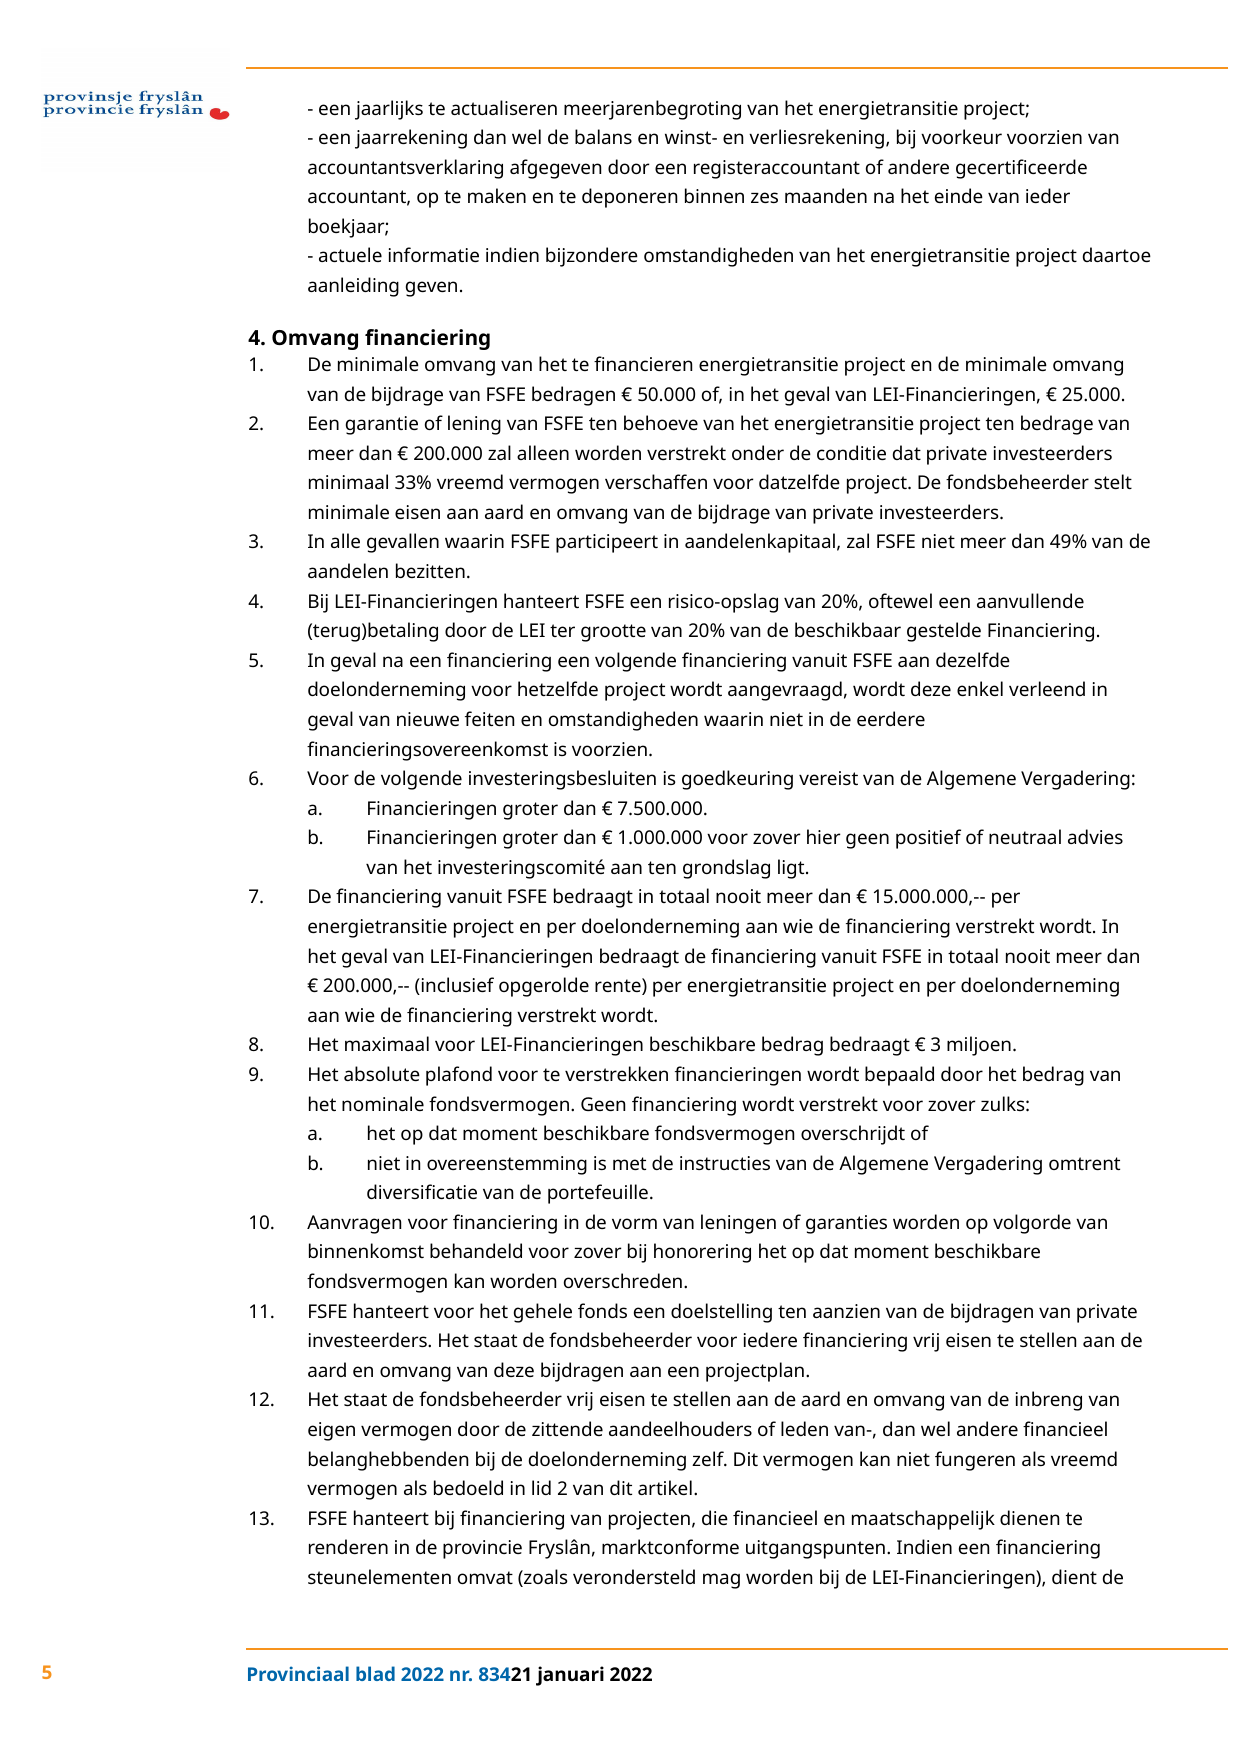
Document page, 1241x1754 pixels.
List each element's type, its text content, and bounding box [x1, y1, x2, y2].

list Financieringen groter dan € 1.000.000 voor zover hier geen positief of neutraal advies van het investeringscomité aan ten grondslag ligt. [307, 824, 1152, 880]
list Het staat de fondsbeheerder vrij eisen te stellen aan de aard en omvang van de inbreng van eigen vermogen door de zittende aandeelhouders of leden van-, dan wel andere financieel belanghebbenden bij de doelonderneming zelf. Dit vermogen kan niet fungeren als vreemd vermogen als bedoeld in lid 2 van dit artikel. [248, 1387, 1152, 1501]
text 4. Omvang financiering [248, 323, 1152, 351]
list Voor de volgende investeringsbesluiten is goedkeuring vereist van de Algemene Vergadering: [248, 765, 1152, 791]
list Bij LEI-Financieringen hanteert FSFE een risico-opslag van 20%, oftewel een aanvullende (terug)betaling door de LEI ter grootte van 20% van de beschikbaar gestelde Financiering. [248, 588, 1152, 643]
list Financieringen groter dan € 7.500.000. [307, 795, 1152, 821]
list In geval na een financiering een volgende financiering vanuit FSFE aan dezelfde doelonderneming voor hetzelfde project wordt aangevraagd, wordt deze enkel verleend in geval van nieuwe feiten en omstandigheden waarin niet in de eerdere financieringsovereenkomst is voorzien. [248, 647, 1152, 761]
list - actuele informatie indien bijzondere omstandigheden van het energietransitie project daartoe aanleiding geven. [248, 243, 1152, 298]
list - een jaarrekening dan wel de balans en winst- en verliesrekening, bij voorkeur voorzien van accountantsverklaring afgegeven door een registeraccountant of andere gecertificeerde accountant, op te maken en te deponeren binnen zes maanden na het einde van ieder boekjaar; [248, 124, 1152, 239]
list Aanvragen voor financiering in de vorm van leningen of garanties worden op volgorde van binnenkomst behandeld voor zover bij honorering het op dat moment beschikbare fondsvermogen kan worden overschreden. [248, 1209, 1152, 1294]
list FSFE hanteert voor het gehele fonds een doelstelling ten aanzien van de bijdragen van private investeerders. Het staat de fondsbeheerder voor iedere financiering vrij eisen te stellen aan de aard en omvang van deze bijdragen aan een projectplan. [248, 1298, 1152, 1383]
picture [41, 47, 231, 172]
list Het maximaal voor LEI-Financieringen beschikbare bedrag bedraagt € 3 miljoen. [248, 1032, 1152, 1057]
list In alle gevallen waarin FSFE participeert in aandelenkapitaal, zal FSFE niet meer dan 49% van de aandelen bezitten. [248, 529, 1152, 584]
list De financiering vanuit FSFE bedraagt in totaal nooit meer dan € 15.000.000,-- per energietransitie project en per doelonderneming aan wie de financiering verstrekt wordt. In het geval van LEI-Financieringen bedraagt de financiering vanuit FSFE in totaal nooit meer dan € 200.000,-- (inclusief opgerolde rente) per energietransitie project en per doelonderneming aan wie de financiering verstrekt wordt. [248, 884, 1152, 1028]
list De minimale omvang van het te financieren energietransitie project en de minimale omvang van de bijdrage van FSFE bedragen € 50.000 of, in het geval van LEI-Financieringen, € 25.000. [248, 351, 1152, 406]
list niet in overeenstemming is met de instructies van de Algemene Vergadering omtrent diversificatie van de portefeuille. [307, 1150, 1152, 1205]
list Een garantie of lening van FSFE ten behoeve van het energietransitie project ten bedrage van meer dan € 200.000 zal alleen worden verstrekt onder de conditie dat private investeerders minimaal 33% vreemd vermogen verschaffen voor datzelfde project. De fondsbeheerder stelt minimale eisen aan aard en omvang van de bijdrage van private investeerders. [248, 410, 1152, 525]
list FSFE hanteert bij financiering van projecten, die financieel en maatschappelijk dienen te renderen in de provincie Fryslân, marktconforme uitgangspunten. Indien een financiering steunelementen omvat (zoals verondersteld mag worden bij de LEI-Financieringen), dient de [248, 1505, 1152, 1590]
list het op dat moment beschikbare fondsvermogen overschrijdt of [307, 1120, 1152, 1146]
list Het absolute plafond voor te verstrekken financieringen wordt bepaald door het bedrag van het nominale fondsvermogen. Geen financiering wordt verstrekt voor zover zulks: [248, 1061, 1152, 1116]
list - een jaarlijks te actualiseren meerjarenbegroting van het energietransitie project; [248, 95, 1152, 121]
